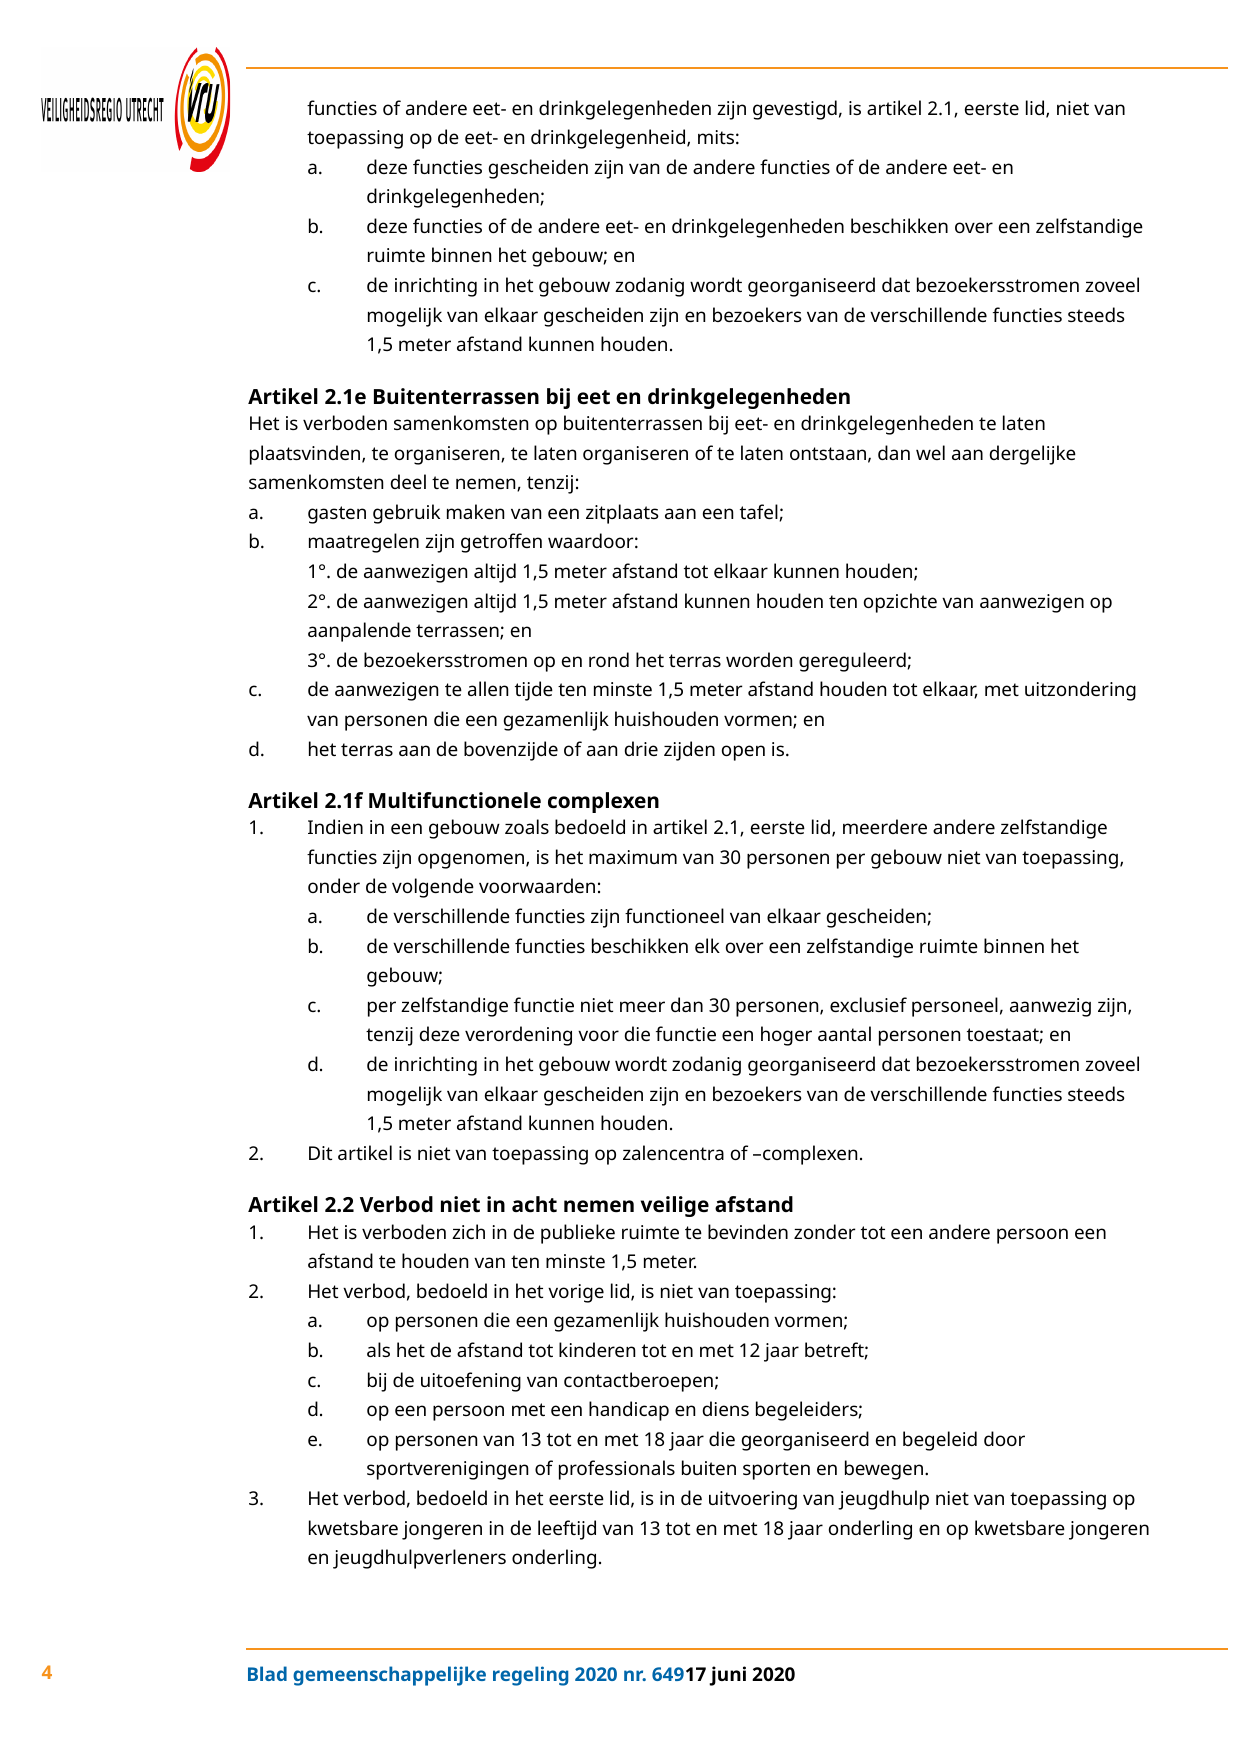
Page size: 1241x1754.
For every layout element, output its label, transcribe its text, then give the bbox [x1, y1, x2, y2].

list Het is verboden zich in de publieke ruimte te bevinden zonder tot een andere persoon een afstand te houden van ten minste 1,5 meter. [248, 1219, 1152, 1274]
list als het de afstand tot kinderen tot en met 12 jaar betreft; [307, 1337, 1152, 1363]
list de inrichting in het gebouw zodanig wordt georganiseerd dat bezoekersstromen zoveel mogelijk van elkaar gescheiden zijn en bezoekers van de verschillende functies steeds 1,5 meter afstand kunnen houden. [307, 272, 1152, 357]
list Het verbod, bedoeld in het eerste lid, is in de uitvoering van jeugdhulp niet van toepassing op kwetsbare jongeren in de leeftijd van 13 tot en met 18 jaar onderling en op kwetsbare jongeren en jeugdhulpverleners onderling. [248, 1485, 1152, 1570]
list op een persoon met een handicap en diens begeleiders; [307, 1396, 1152, 1422]
list 1°. de aanwezigen altijd 1,5 meter afstand tot elkaar kunnen houden; [248, 558, 1152, 584]
list 2°. de aanwezigen altijd 1,5 meter afstand kunnen houden ten opzichte van aanwezigen op aanpalende terrassen; en [248, 588, 1152, 643]
list Dit artikel is niet van toepassing op zalencentra of –complexen. [248, 1140, 1152, 1166]
list 3°. de bezoekersstromen op en rond het terras worden gereguleerd; [248, 647, 1152, 673]
list deze functies gescheiden zijn van de andere functies of de andere eet- en drinkgelegenheden; [307, 154, 1152, 209]
list de inrichting in het gebouw wordt zodanig georganiseerd dat bezoekersstromen zoveel mogelijk van elkaar gescheiden zijn en bezoekers van de verschillende functies steeds 1,5 meter afstand kunnen houden. [307, 1051, 1152, 1136]
list op personen van 13 tot en met 18 jaar die georganiseerd en begeleid door sportverenigingen of professionals buiten sporten en bewegen. [307, 1426, 1152, 1481]
list Het verbod, bedoeld in het vorige lid, is niet van toepassing: [248, 1278, 1152, 1304]
picture [41, 47, 231, 172]
text Artikel 2.2 Verbod niet in acht nemen veilige afstand [248, 1190, 1152, 1219]
list maatregelen zijn getroffen waardoor: [248, 529, 1152, 554]
list de verschillende functies zijn functioneel van elkaar gescheiden; [307, 903, 1152, 929]
text Het is verboden samenkomsten op buitenterrassen bij eet- en drinkgelegenheden te laten plaatsvinden, te organiseren, te laten organiseren of te laten ontstaan, dan wel aan dergelijke samenkomsten deel te nemen, tenzij: [248, 410, 1152, 495]
list op personen die een gezamenlijk huishouden vormen; [307, 1308, 1152, 1333]
list de verschillende functies beschikken elk over een zelfstandige ruimte binnen het gebouw; [307, 933, 1152, 988]
list gasten gebruik maken van een zitplaats aan een tafel; [248, 499, 1152, 525]
list bij de uitoefening van contactberoepen; [307, 1367, 1152, 1392]
list deze functies of de andere eet- en drinkgelegenheden beschikken over een zelfstandige ruimte binnen het gebouw; en [307, 213, 1152, 268]
list Indien in een gebouw zoals bedoeld in artikel 2.1, eerste lid, meerdere andere zelfstandige functies zijn opgenomen, is het maximum van 30 personen per gebouw niet van toepassing, onder de volgende voorwaarden: [248, 814, 1152, 899]
list functies of andere eet- en drinkgelegenheden zijn gevestigd, is artikel 2.1, eerste lid, niet van toepassing op de eet- en drinkgelegenheid, mits: [248, 95, 1152, 150]
list het terras aan de bovenzijde of aan drie zijden open is. [248, 736, 1152, 761]
text Artikel 2.1e Buitenterrassen bij eet en drinkgelegenheden [248, 382, 1152, 410]
list de aanwezigen te allen tijde ten minste 1,5 meter afstand houden tot elkaar, met uitzondering van personen die een gezamenlijk huishouden vormen; en [248, 677, 1152, 732]
text Artikel 2.1f Multifunctionele complexen [248, 786, 1152, 814]
list per zelfstandige functie niet meer dan 30 personen, exclusief personeel, aanwezig zijn, tenzij deze verordening voor die functie een hoger aantal personen toestaat; en [307, 992, 1152, 1047]
